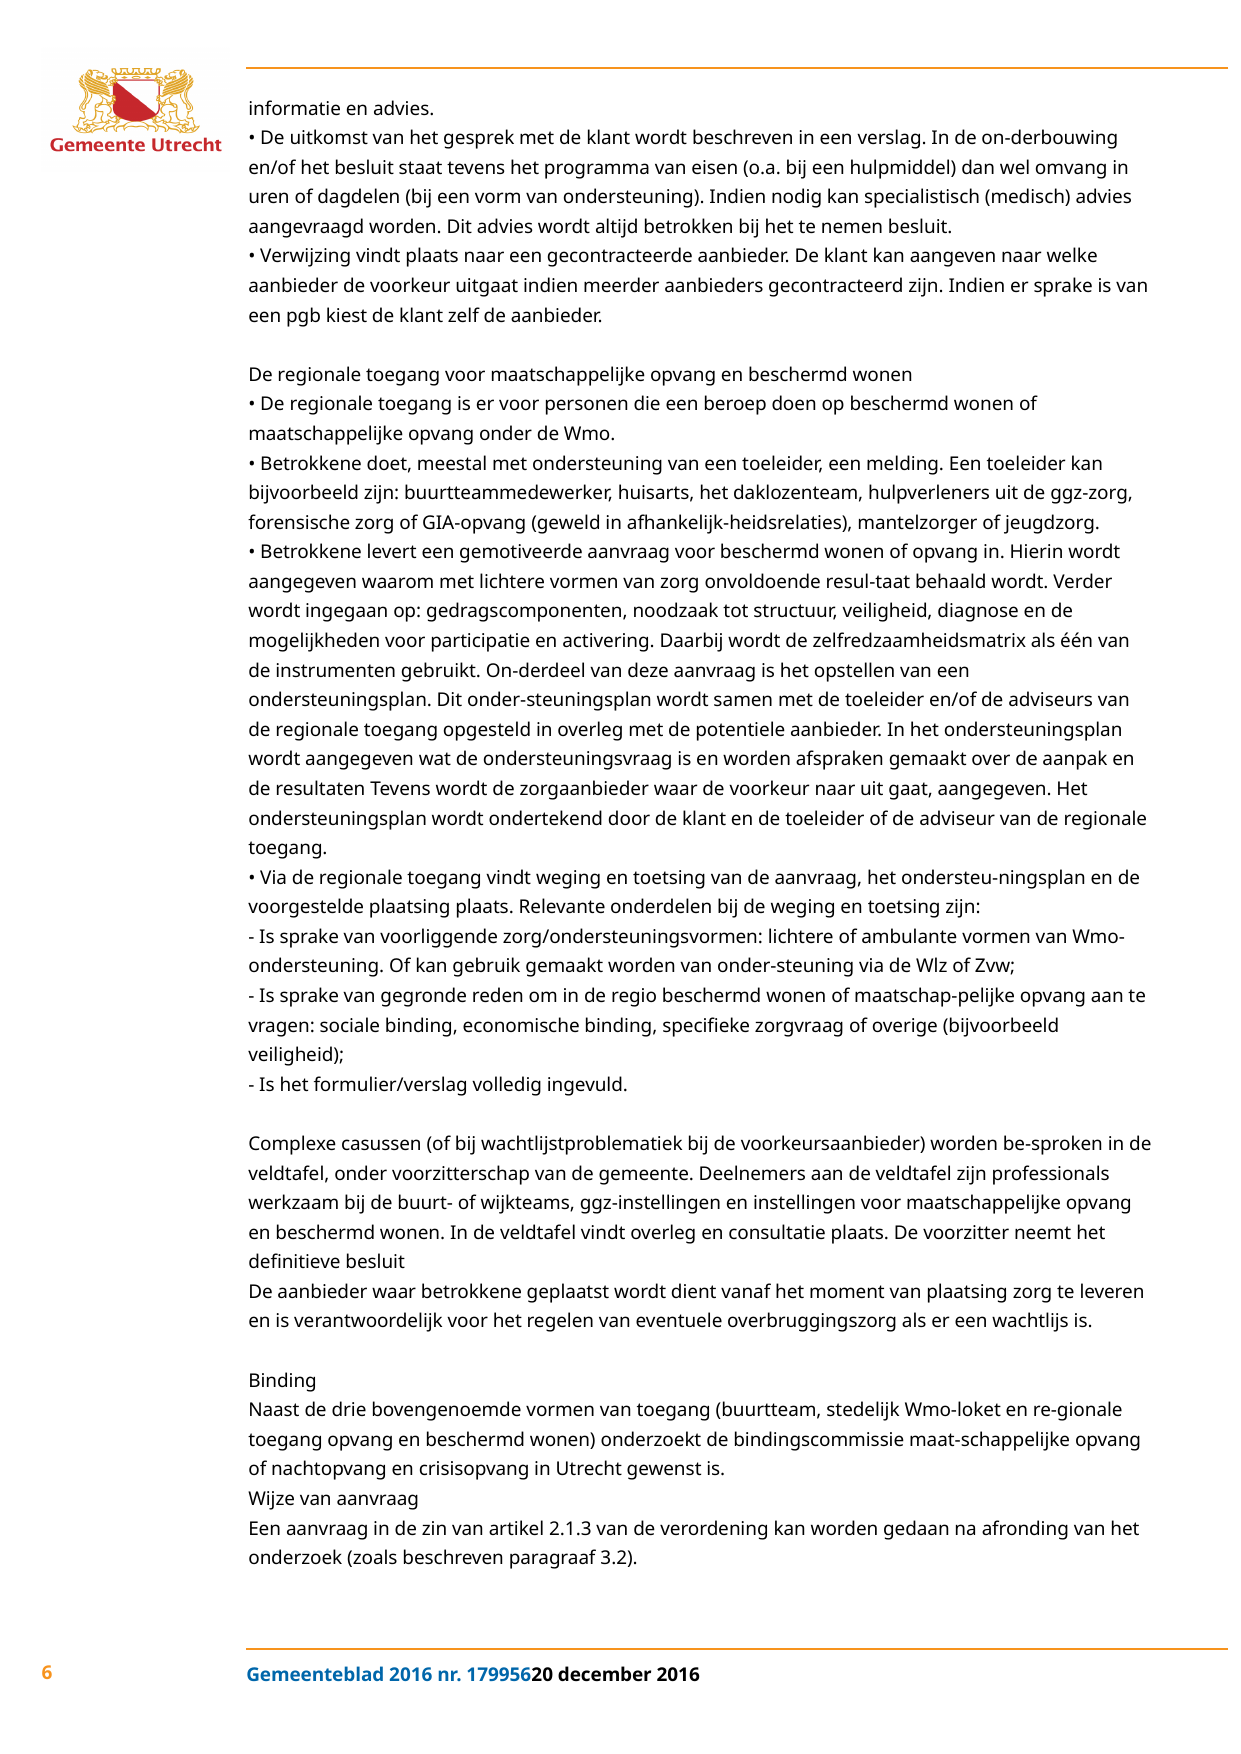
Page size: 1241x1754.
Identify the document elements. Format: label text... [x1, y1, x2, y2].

text • De regionale toegang is er voor personen die een beroep doen op beschermd wonen of maatschappelijke opvang onder de Wmo. [248, 391, 1152, 446]
text - Is sprake van voorliggende zorg/ondersteuningsvormen: lichtere of ambulante vormen van Wmo-ondersteuning. Of kan gebruik gemaakt worden van onder-steuning via de Wlz of Zvw; [248, 923, 1152, 978]
picture [41, 47, 231, 172]
text De regionale toegang voor maatschappelijke opvang en beschermd wonen [248, 361, 1152, 387]
text Naast de drie bovengenoemde vormen van toegang (buurtteam, stedelijk Wmo-loket en re-gionale toegang opvang en beschermd wonen) onderzoekt de bindingscommissie maat-schappelijke opvang of nachtopvang en crisisopvang in Utrecht gewenst is. [248, 1396, 1152, 1481]
text Binding [248, 1367, 1152, 1393]
text De aanbieder waar betrokkene geplaatst wordt dient vanaf het moment van plaatsing zorg te leveren en is verantwoordelijk voor het regelen van eventuele overbruggingszorg als er een wachtlijs is. [248, 1278, 1152, 1333]
text informatie en advies. [248, 95, 1152, 121]
text • De uitkomst van het gesprek met de klant wordt beschreven in een verslag. In de on-derbouwing en/of het besluit staat tevens het programma van eisen (o.a. bij een hulpmiddel) dan wel omvang in uren of dagdelen (bij een vorm van ondersteuning). Indien nodig kan specialistisch (medisch) advies aangevraagd worden. Dit advies wordt altijd betrokken bij het te nemen besluit. [248, 124, 1152, 239]
text - Is het formulier/verslag volledig ingevuld. [248, 1071, 1152, 1097]
text • Betrokkene levert een gemotiveerde aanvraag voor beschermd wonen of opvang in. Hierin wordt aangegeven waarom met lichtere vormen van zorg onvoldoende resul-taat behaald wordt. Verder wordt ingegaan op: gedragscomponenten, noodzaak tot structuur, veiligheid, diagnose en de mogelijkheden voor participatie en activering. Daarbij wordt de zelfredzaamheidsmatrix als één van de instrumenten gebruikt. On-derdeel van deze aanvraag is het opstellen van een ondersteuningsplan. Dit onder-steuningsplan wordt samen met de toeleider en/of de adviseurs van de regionale toegang opgesteld in overleg met de potentiele aanbieder. In het ondersteuningsplan wordt aangegeven wat de ondersteuningsvraag is en worden afspraken gemaakt over de aanpak en de resultaten Tevens wordt de zorgaanbieder waar de voorkeur naar uit gaat, aangegeven. Het ondersteuningsplan wordt ondertekend door de klant en de toeleider of de adviseur van de regionale toegang. [248, 538, 1152, 860]
text Een aanvraag in de zin van artikel 2.1.3 van de verordening kan worden gedaan na afronding van het onderzoek (zoals beschreven paragraaf 3.2). [248, 1515, 1152, 1570]
text • Via de regionale toegang vindt weging en toetsing van de aanvraag, het ondersteu-ningsplan en de voorgestelde plaatsing plaats. Relevante onderdelen bij de weging en toetsing zijn: [248, 864, 1152, 919]
text Complexe casussen (of bij wachtlijstproblematiek bij de voorkeursaanbieder) worden be-sproken in de veldtafel, onder voorzitterschap van de gemeente. Deelnemers aan de veldtafel zijn professionals werkzaam bij de buurt- of wijkteams, ggz-instellingen en instellingen voor maatschappelijke opvang en beschermd wonen. In de veldtafel vindt overleg en consultatie plaats. De voorzitter neemt het definitieve besluit [248, 1130, 1152, 1274]
text - Is sprake van gegronde reden om in de regio beschermd wonen of maatschap-pelijke opvang aan te vragen: sociale binding, economische binding, specifieke zorgvraag of overige (bijvoorbeeld veiligheid); [248, 982, 1152, 1067]
text • Betrokkene doet, meestal met ondersteuning van een toeleider, een melding. Een toeleider kan bijvoorbeeld zijn: buurtteammedewerker, huisarts, het daklozenteam, hulpverleners uit de ggz-zorg, forensische zorg of GIA-opvang (geweld in afhankelijk-heidsrelaties), mantelzorger of jeugdzorg. [248, 450, 1152, 535]
text • Verwijzing vindt plaats naar een gecontracteerde aanbieder. De klant kan aangeven naar welke aanbieder de voorkeur uitgaat indien meerder aanbieders gecontracteerd zijn. Indien er sprake is van een pgb kiest de klant zelf de aanbieder. [248, 243, 1152, 328]
text Wijze van aanvraag [248, 1485, 1152, 1511]
